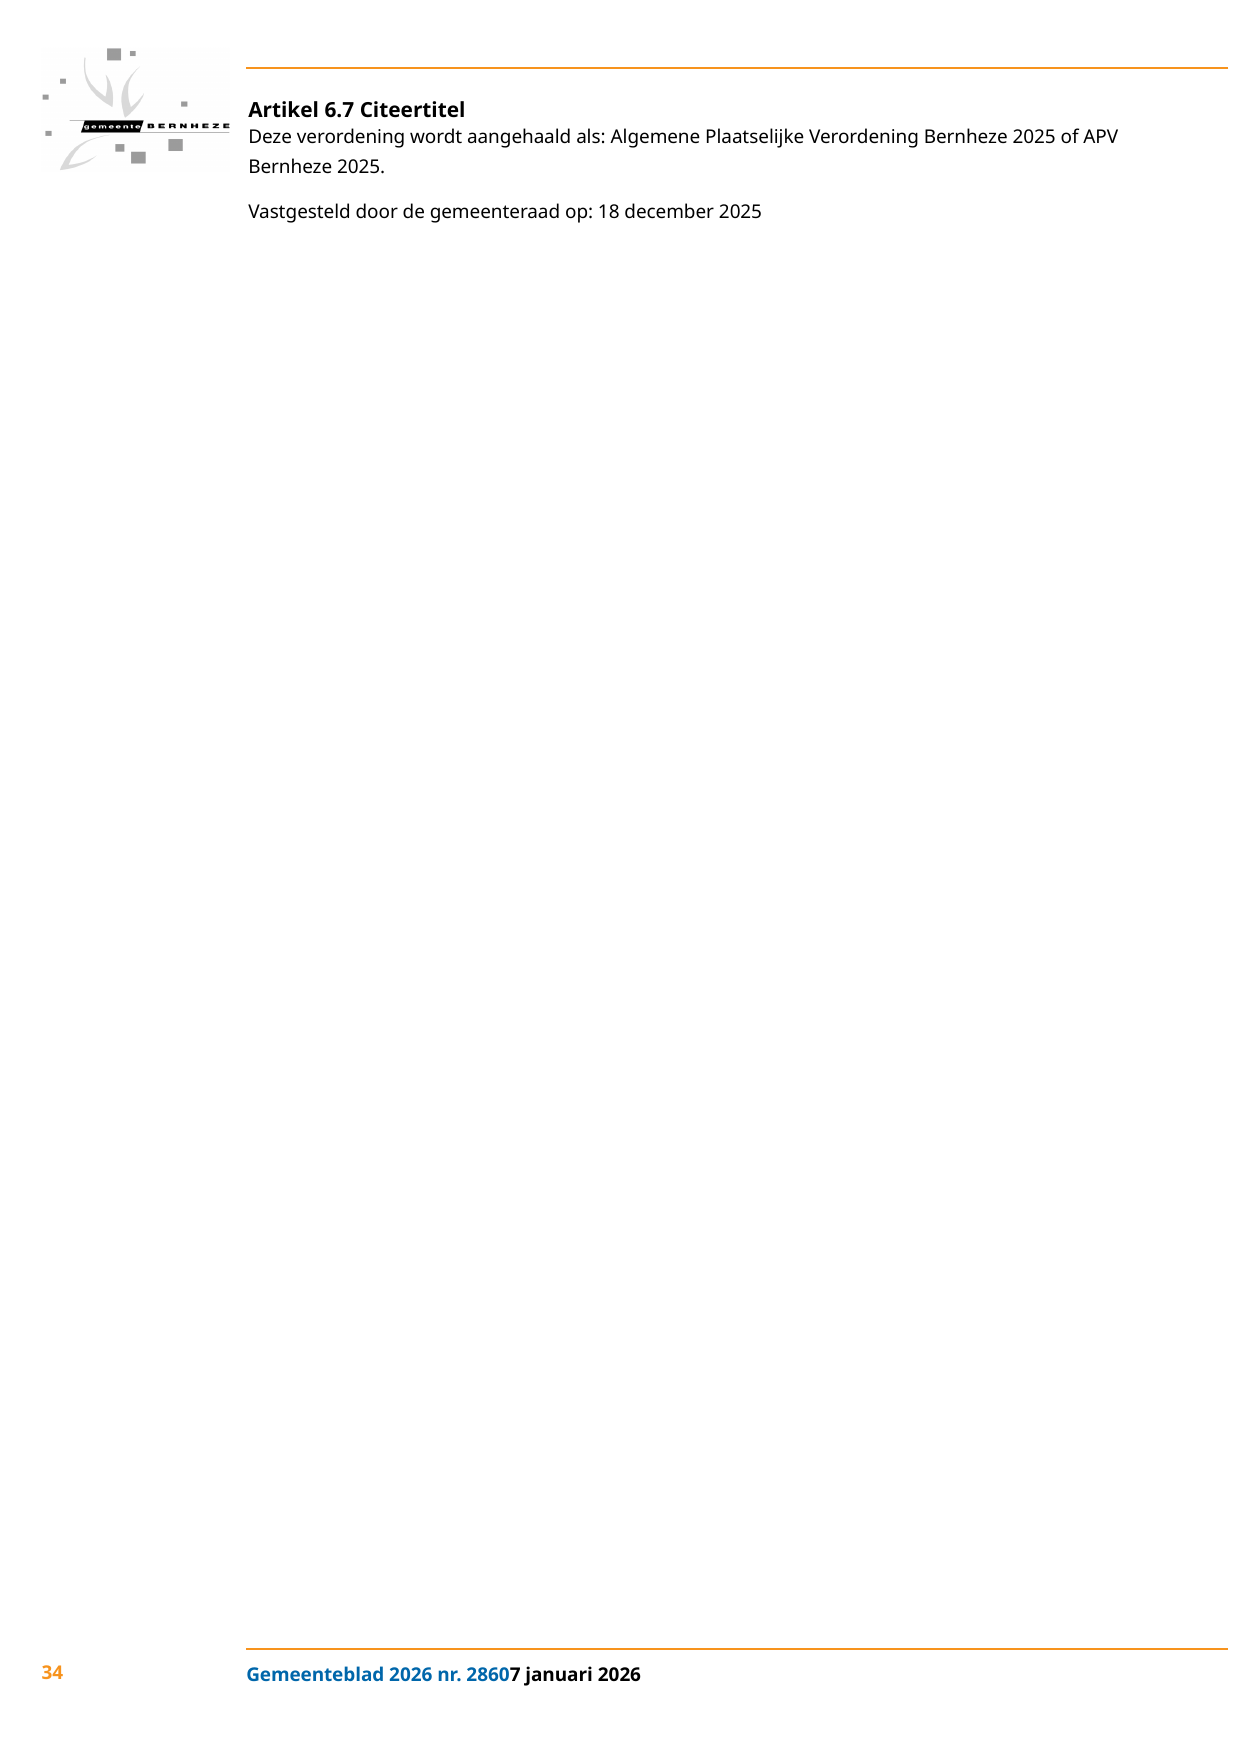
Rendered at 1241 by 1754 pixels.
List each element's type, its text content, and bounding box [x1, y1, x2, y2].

text Vastgesteld door de gemeenteraad op: 18 december 2025 [248, 198, 1152, 224]
text Deze verordening wordt aangehaald als: Algemene Plaatselijke Verordening Bernheze 2025 of APV Bernheze 2025. [248, 123, 1152, 178]
picture [41, 47, 231, 172]
text Artikel 6.7 Citeertitel [248, 95, 1152, 123]
